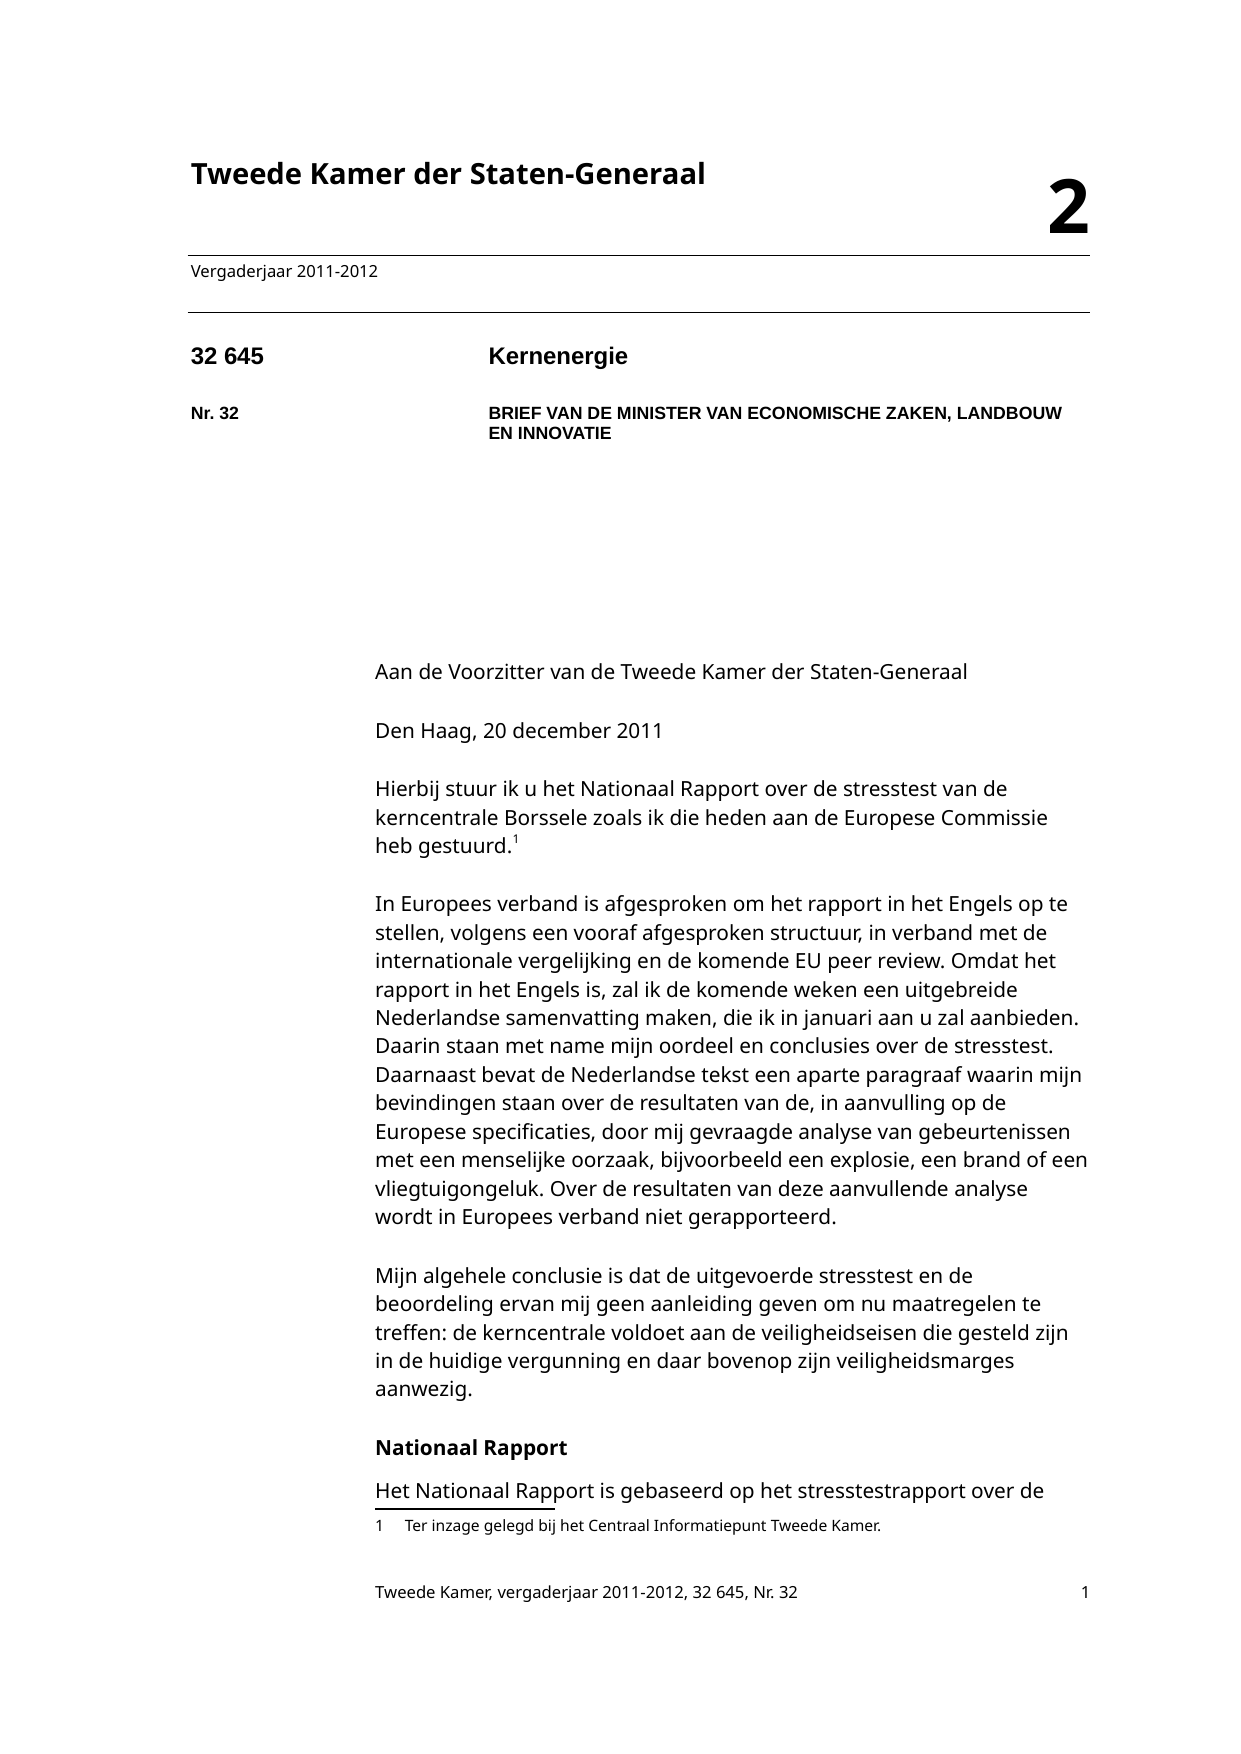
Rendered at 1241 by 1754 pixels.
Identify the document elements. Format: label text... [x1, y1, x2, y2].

table_header Tweede Kamer der Staten-Generaal [188, 150, 909, 255]
text Mijn algehele conclusie is dat de uitgevoerde stresstest en de beoordeling ervan mij geen aanleiding geven om nu maatregelen te treffen: de kerncentrale voldoet aan de veiligheidseisen die gesteld zijn in de huidige vergunning en daar bovenop zijn veiligheidsmarges aanwezig. [375, 1261, 1090, 1403]
table_cell [485, 313, 1090, 339]
table_cell Kernenergie [485, 339, 1090, 399]
text Den Haag, 20 december 2011 [375, 716, 1090, 744]
table_cell BRIEF VAN DE MINISTER VAN ECONOMISCHE ZAKEN, LANDBOUW EN INNOVATIE [485, 399, 1090, 539]
table_cell [485, 256, 1090, 312]
text In Europees verband is afgesproken om het rapport in het Engels op te stellen, volgens een vooraf afgesproken structuur, in verband met de internationale vergelijking en de komende EU peer review. Omdat het rapport in het Engels is, zal ik de komende weken een uitgebreide Nederlandse samenvatting maken, die ik in januari aan u zal aanbieden. Daarin staan met name mijn oordeel en conclusies over de stresstest. Daarnaast bevat de Nederlandse tekst een aparte paragraaf waarin mijn bevindingen staan over de resultaten van de, in aanvulling op de Europese specificaties, door mij gevraagde analyse van gebeurtenissen met een menselijke oorzaak, bijvoorbeeld een explosie, een brand of een vliegtuigongeluk. Over de resultaten van deze aanvullende analyse wordt in Europees verband niet gerapporteerd. [375, 889, 1090, 1231]
table_cell 32 645 [188, 339, 485, 399]
text Ter inzage gelegd bij het Centraal Informatiepunt Tweede Kamer. [375, 1508, 1090, 1536]
text Hierbij stuur ik u het Nationaal Rapport over de stresstest van de kerncentrale Borssele zoals ik die heden aan de Europese Commissie heb gestuurd. [375, 774, 1090, 859]
table_cell [188, 313, 485, 339]
table_cell Vergaderjaar 2011-2012 [188, 256, 485, 312]
table_header 2 [910, 150, 1090, 255]
text Aan de Voorzitter van de Tweede Kamer der Staten-Generaal [375, 657, 1090, 686]
table_cell Nr. 32 [188, 399, 485, 539]
